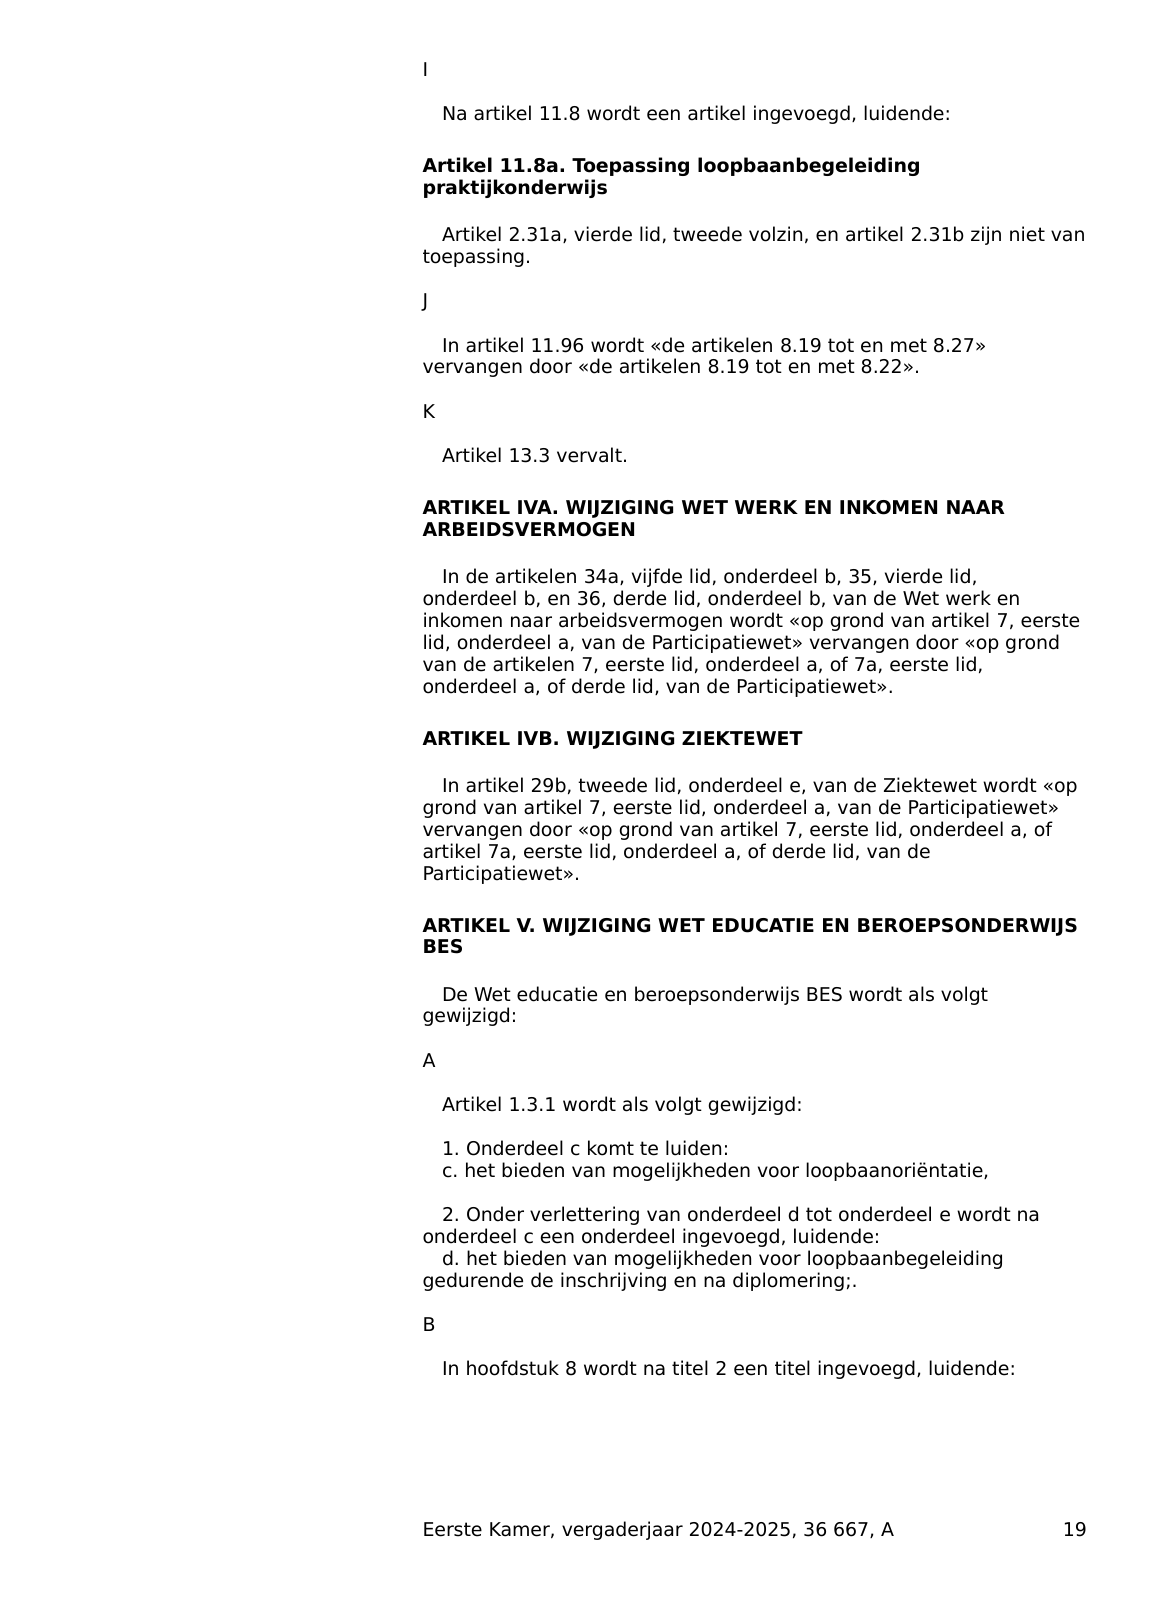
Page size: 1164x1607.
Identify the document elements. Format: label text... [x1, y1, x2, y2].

subtitle ARTIKEL IVB. WIJZIGING ZIEKTEWET [422, 728, 1087, 749]
text c. het bieden van mogelijkheden voor loopbaanoriëntatie, [422, 1160, 1087, 1182]
text In artikel 11.96 wordt «de artikelen 8.19 tot en met 8.27» vervangen door «de artikelen 8.19 tot en met 8.22». [422, 334, 1087, 378]
text De Wet educatie en beroepsonderwijs BES wordt als volgt gewijzigd: [422, 983, 1087, 1027]
text In de artikelen 34a, vijfde lid, onderdeel b, 35, vierde lid, onderdeel b, en 36, derde lid, onderdeel b, van de Wet werk en inkomen naar arbeidsvermogen wordt «op grond van artikel 7, eerste lid, onderdeel a, van de Participatiewet» vervangen door «op grond van de artikelen 7, eerste lid, onderdeel a, of 7a, eerste lid, onderdeel a, of derde lid, van de Participatiewet». [422, 566, 1087, 698]
text A [422, 1049, 1087, 1072]
subtitle Artikel 11.8a. Toepassing loopbaanbegeleiding praktijkonderwijs [422, 155, 1087, 199]
subtitle ARTIKEL IVA. WIJZIGING WET WERK EN INKOMEN NAAR ARBEIDSVERMOGEN [422, 497, 1087, 541]
text 2. Onder verlettering van onderdeel d tot onderdeel e wordt na onderdeel c een onderdeel ingevoegd, luidende: [422, 1204, 1087, 1248]
text I [422, 59, 1087, 81]
text B [422, 1314, 1087, 1336]
text J [422, 290, 1087, 312]
text Na artikel 11.8 wordt een artikel ingevoegd, luidende: [422, 103, 1087, 125]
text Artikel 2.31a, vierde lid, tweede volzin, en artikel 2.31b zijn niet van toepassing. [422, 224, 1087, 268]
text Artikel 13.3 vervalt. [422, 445, 1087, 467]
text d. het bieden van mogelijkheden voor loopbaanbegeleiding gedurende de inschrijving en na diplomering;. [422, 1248, 1087, 1292]
text Artikel 1.3.1 wordt als volgt gewijzigd: [422, 1094, 1087, 1116]
text 1. Onderdeel c komt te luiden: [422, 1138, 1087, 1160]
subtitle ARTIKEL V. WIJZIGING WET EDUCATIE EN BEROEPSONDERWIJS BES [422, 914, 1087, 958]
text In artikel 29b, tweede lid, onderdeel e, van de Ziektewet wordt «op grond van artikel 7, eerste lid, onderdeel a, van de Participatiewet» vervangen door «op grond van artikel 7, eerste lid, onderdeel a, of artikel 7a, eerste lid, onderdeel a, of derde lid, van de Participatiewet». [422, 774, 1087, 884]
text K [422, 401, 1087, 423]
text In hoofdstuk 8 wordt na titel 2 een titel ingevoegd, luidende: [422, 1358, 1087, 1380]
